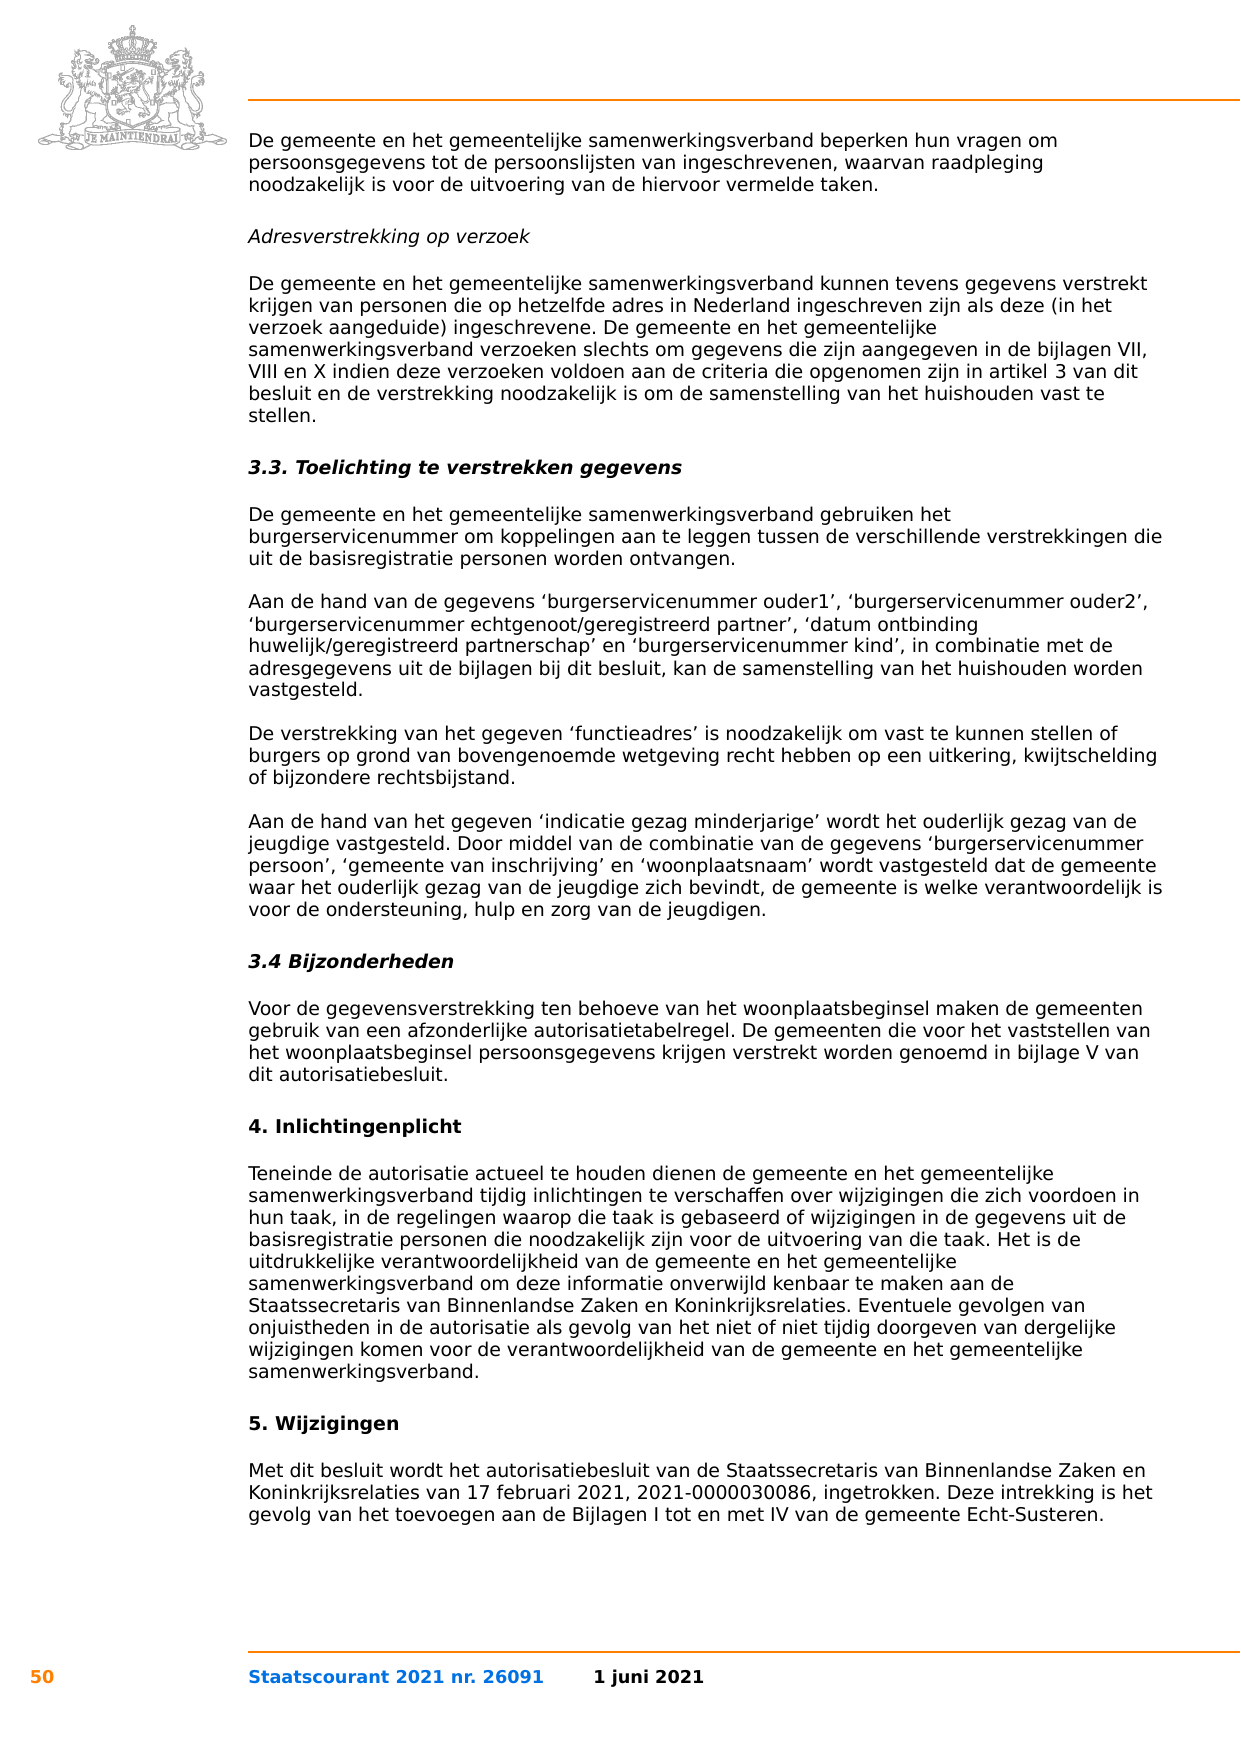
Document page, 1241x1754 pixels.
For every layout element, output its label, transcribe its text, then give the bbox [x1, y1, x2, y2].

subtitle 3.3. Toelichting te verstrekken gegevens [248, 457, 1163, 479]
subtitle 4. Inlichtingenplicht [248, 1116, 1163, 1138]
text De gemeente en het gemeentelijke samenwerkingsverband beperken hun vragen om persoonsgegevens tot de persoonslijsten van ingeschrevenen, waarvan raadpleging noodzakelijk is voor de uitvoering van de hiervoor vermelde taken. [248, 130, 1163, 196]
text Aan de hand van het gegeven ‘indicatie gezag minderjarige’ wordt het ouderlijk gezag van de jeugdige vastgesteld. Door middel van de combinatie van de gegevens ‘burgerservicenummer persoon’, ‘gemeente van inschrijving’ en ‘woonplaatsnaam’ wordt vastgesteld dat de gemeente waar het ouderlijk gezag van de jeugdige zich bevindt, de gemeente is welke verantwoordelijk is voor de ondersteuning, hulp en zorg van de jeugdigen. [248, 811, 1163, 921]
text De verstrekking van het gegeven ‘functieadres’ is noodzakelijk om vast te kunnen stellen of burgers op grond van bovengenoemde wetgeving recht hebben op een uitkering, kwijtschelding of bijzondere rechtsbijstand. [248, 723, 1163, 789]
text Teneinde de autorisatie actueel te houden dienen de gemeente en het gemeentelijke samenwerkingsverband tijdig inlichtingen te verschaffen over wijzigingen die zich voordoen in hun taak, in de regelingen waarop die taak is gebaseerd of wijzigingen in de gegevens uit de basisregistratie personen die noodzakelijk zijn voor de uitvoering van die taak. Het is de uitdrukkelijke verantwoordelijkheid van de gemeente en het gemeentelijke samenwerkingsverband om deze informatie onverwijld kenbaar te maken aan de Staatssecretaris van Binnenlandse Zaken en Koninkrijksrelaties. Eventuele gevolgen van onjuistheden in de autorisatie als gevolg van het niet of niet tijdig doorgeven van dergelijke wijzigingen komen voor de verantwoordelijkheid van de gemeente en het gemeentelijke samenwerkingsverband. [248, 1163, 1163, 1383]
subtitle 5. Wijzigingen [248, 1413, 1163, 1434]
text De gemeente en het gemeentelijke samenwerkingsverband kunnen tevens gegevens verstrekt krijgen van personen die op hetzelfde adres in Nederland ingeschreven zijn als deze (in het verzoek aangeduide) ingeschrevene. De gemeente en het gemeentelijke samenwerkingsverband verzoeken slechts om gegevens die zijn aangegeven in de bijlagen VII, VIII en X indien deze verzoeken voldoen aan de criteria die opgenomen zijn in artikel 3 van dit besluit en de verstrekking noodzakelijk is om de samenstelling van het huishouden vast te stellen. [248, 273, 1163, 427]
text Voor de gegevensverstrekking ten behoeve van het woonplaatsbeginsel maken de gemeenten gebruik van een afzonderlijke autorisatietabelregel. De gemeenten die voor het vaststellen van het woonplaatsbeginsel persoonsgegevens krijgen verstrekt worden genoemd in bijlage V van dit autorisatiebesluit. [248, 998, 1163, 1086]
text De gemeente en het gemeentelijke samenwerkingsverband gebruiken het burgerservicenummer om koppelingen aan te leggen tussen de verschillende verstrekkingen die uit de basisregistratie personen worden ontvangen. [248, 504, 1163, 569]
picture [38, 25, 227, 150]
subtitle 3.4 Bijzonderheden [248, 951, 1163, 973]
subtitle Adresverstrekking op verzoek [248, 226, 1163, 248]
text Met dit besluit wordt het autorisatiebesluit van de Staatssecretaris van Binnenlandse Zaken en Koninkrijksrelaties van 17 februari 2021, 2021-0000030086, ingetrokken. Deze intrekking is het gevolg van het toevoegen aan de Bijlagen I tot en met IV van de gemeente Echt-Susteren. [248, 1459, 1163, 1526]
text Aan de hand van de gegevens ‘burgerservicenummer ouder1’, ‘burgerservicenummer ouder2’, ‘burgerservicenummer echtgenoot/geregistreerd partner’, ‘datum ontbinding huwelijk/geregistreerd partnerschap’ en ‘burgerservicenummer kind’, in combinatie met de adresgegevens uit de bijlagen bij dit besluit, kan de samenstelling van het huishouden worden vastgesteld. [248, 591, 1163, 701]
